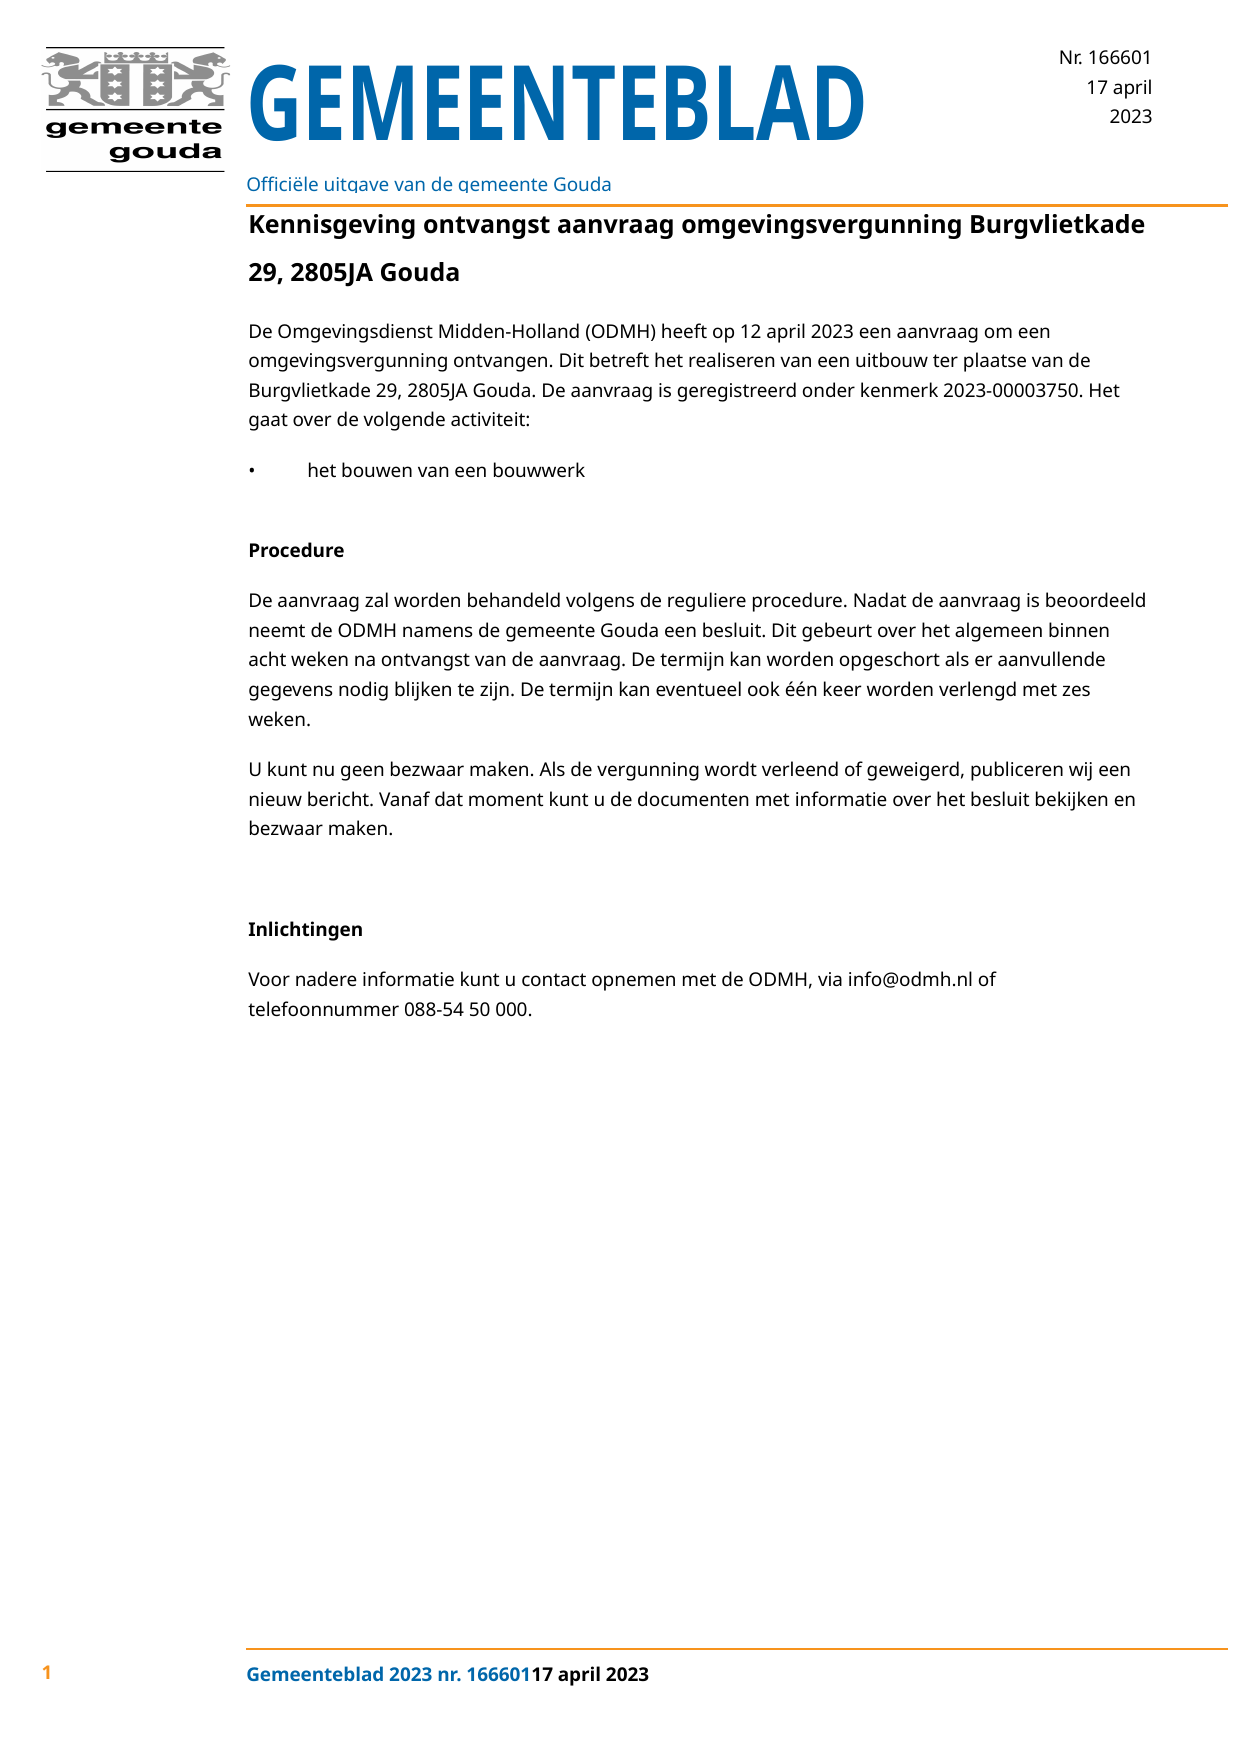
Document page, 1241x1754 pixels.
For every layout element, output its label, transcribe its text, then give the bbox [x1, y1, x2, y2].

text Kennisgeving ontvangst aanvraag omgevingsvergunning Burgvlietkade 29, 2805JA Gouda [248, 207, 1152, 288]
text Procedure [248, 537, 1152, 563]
list het bouwen van een bouwwerk [248, 457, 1152, 483]
text U kunt nu geen bezwaar maken. Als de vergunning wordt verleend of geweigerd, publiceren wij een nieuw bericht. Vanaf dat moment kunt u de documenten met informatie over het besluit bekijken en bezwaar maken. [248, 756, 1152, 841]
text De Omgevingsdienst Midden-Holland (ODMH) heeft op 12 april 2023 een aanvraag om een omgevingsvergunning ontvangen. Dit betreft het realiseren van een uitbouw ter plaatse van de Burgvlietkade 29, 2805JA Gouda. De aanvraag is geregistreerd onder kenmerk 2023-00003750. Het gaat over de volgende activiteit: [248, 318, 1152, 432]
picture [41, 47, 231, 172]
text De aanvraag zal worden behandeld volgens de reguliere procedure. Nadat de aanvraag is beoordeeld neemt de ODMH namens de gemeente Gouda een besluit. Dit gebeurt over het algemeen binnen acht weken na ontvangst van de aanvraag. De termijn kan worden opgeschort als er aanvullende gegevens nodig blijken te zijn. De termijn kan eventueel ook één keer worden verlengd met zes weken. [248, 587, 1152, 732]
text Voor nadere informatie kunt u contact opnemen met de ODMH, via info@odmh.nl of telefoonnummer 088-54 50 000. [248, 967, 1152, 1022]
text Inlichtingen [248, 916, 1152, 942]
